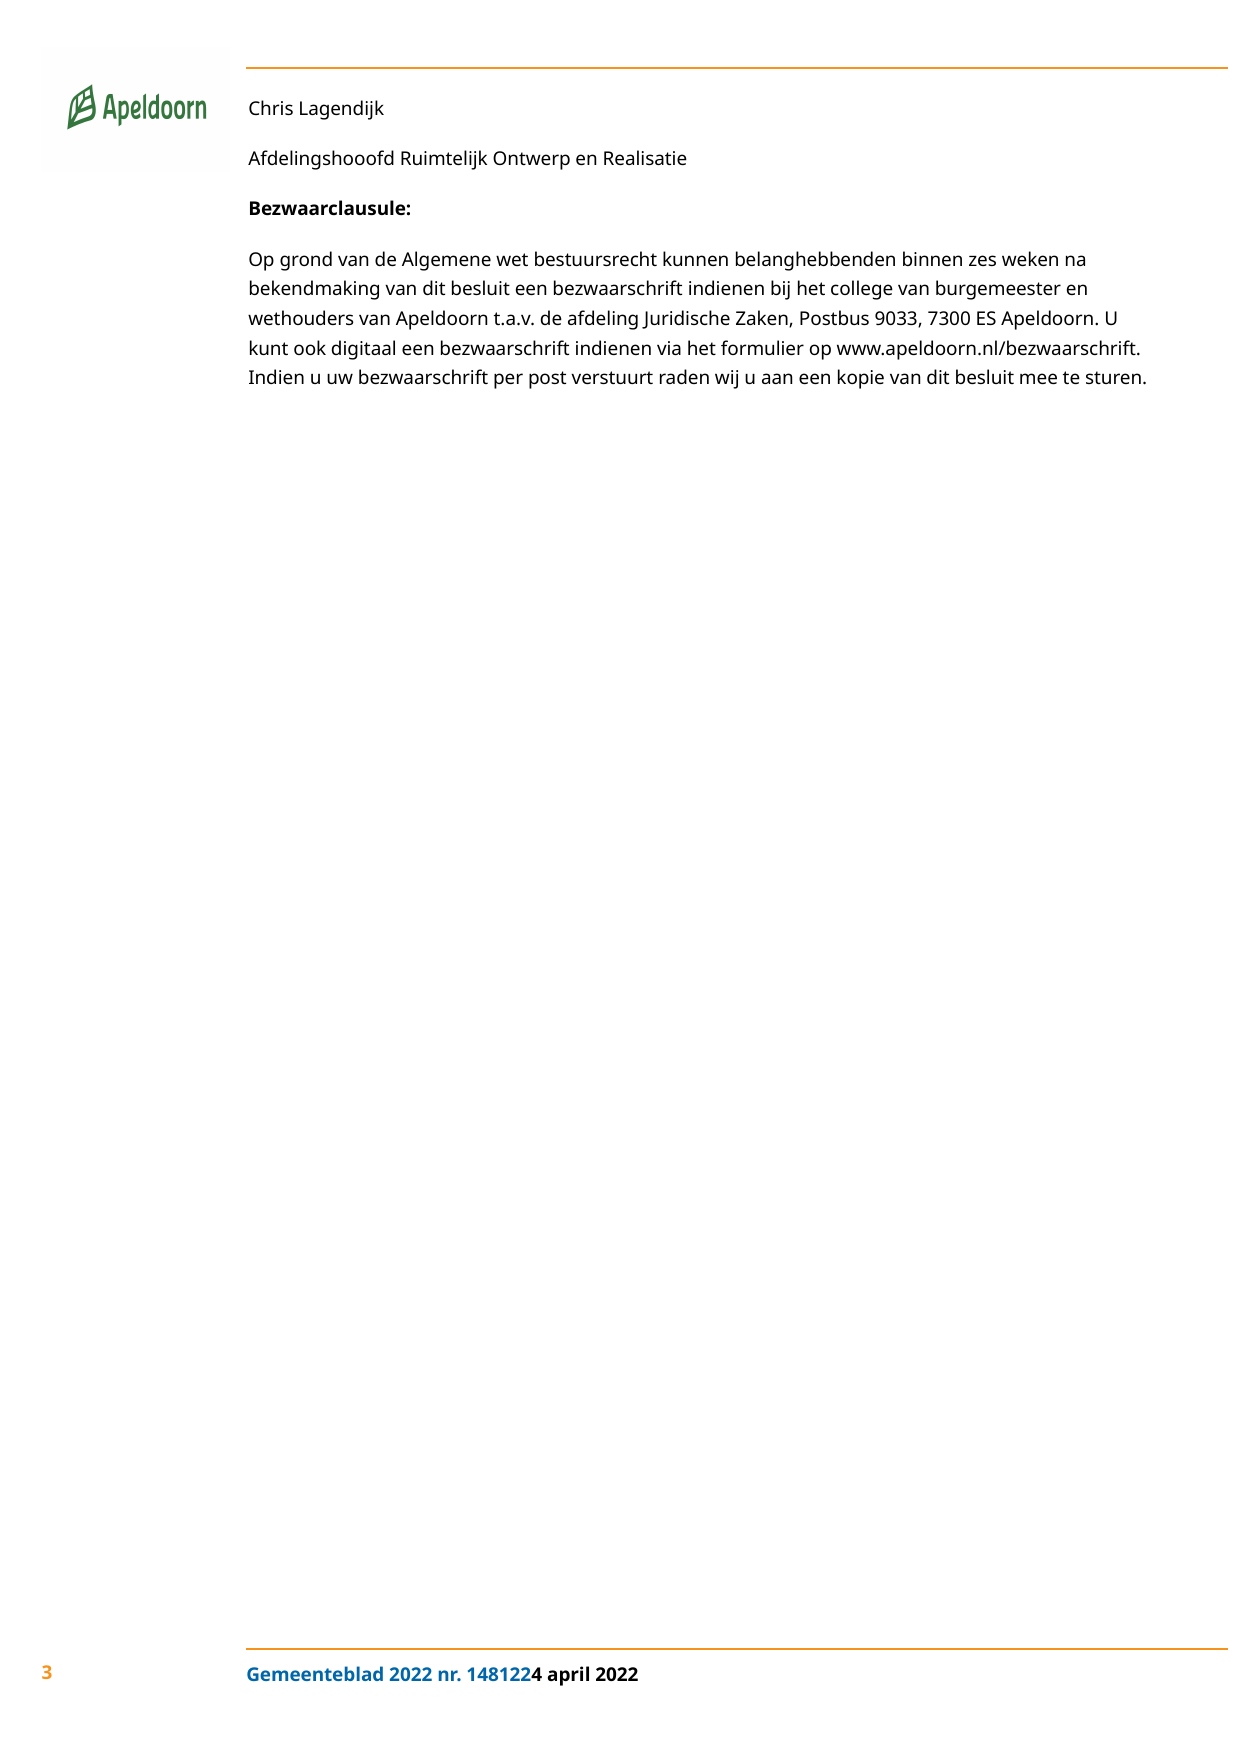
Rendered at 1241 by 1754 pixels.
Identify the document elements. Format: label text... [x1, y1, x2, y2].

text Afdelingshooofd Ruimtelijk Ontwerp en Realisatie [248, 145, 1152, 171]
text Bezwaarclausule: [248, 196, 1152, 221]
text Op grond van de Algemene wet bestuursrecht kunnen belanghebbenden binnen zes weken na bekendmaking van dit besluit een bezwaarschrift indienen bij het college van burgemeester en wethouders van Apeldoorn t.a.v. de afdeling Juridische Zaken, Postbus 9033, 7300 ES Apeldoorn. U kunt ook digitaal een bezwaarschrift indienen via het formulier op www.apeldoorn.nl/bezwaarschrift. Indien u uw bezwaarschrift per post verstuurt raden wij u aan een kopie van dit besluit mee te sturen. [248, 246, 1152, 390]
text Chris Lagendijk [248, 95, 1152, 121]
picture [41, 47, 231, 172]
